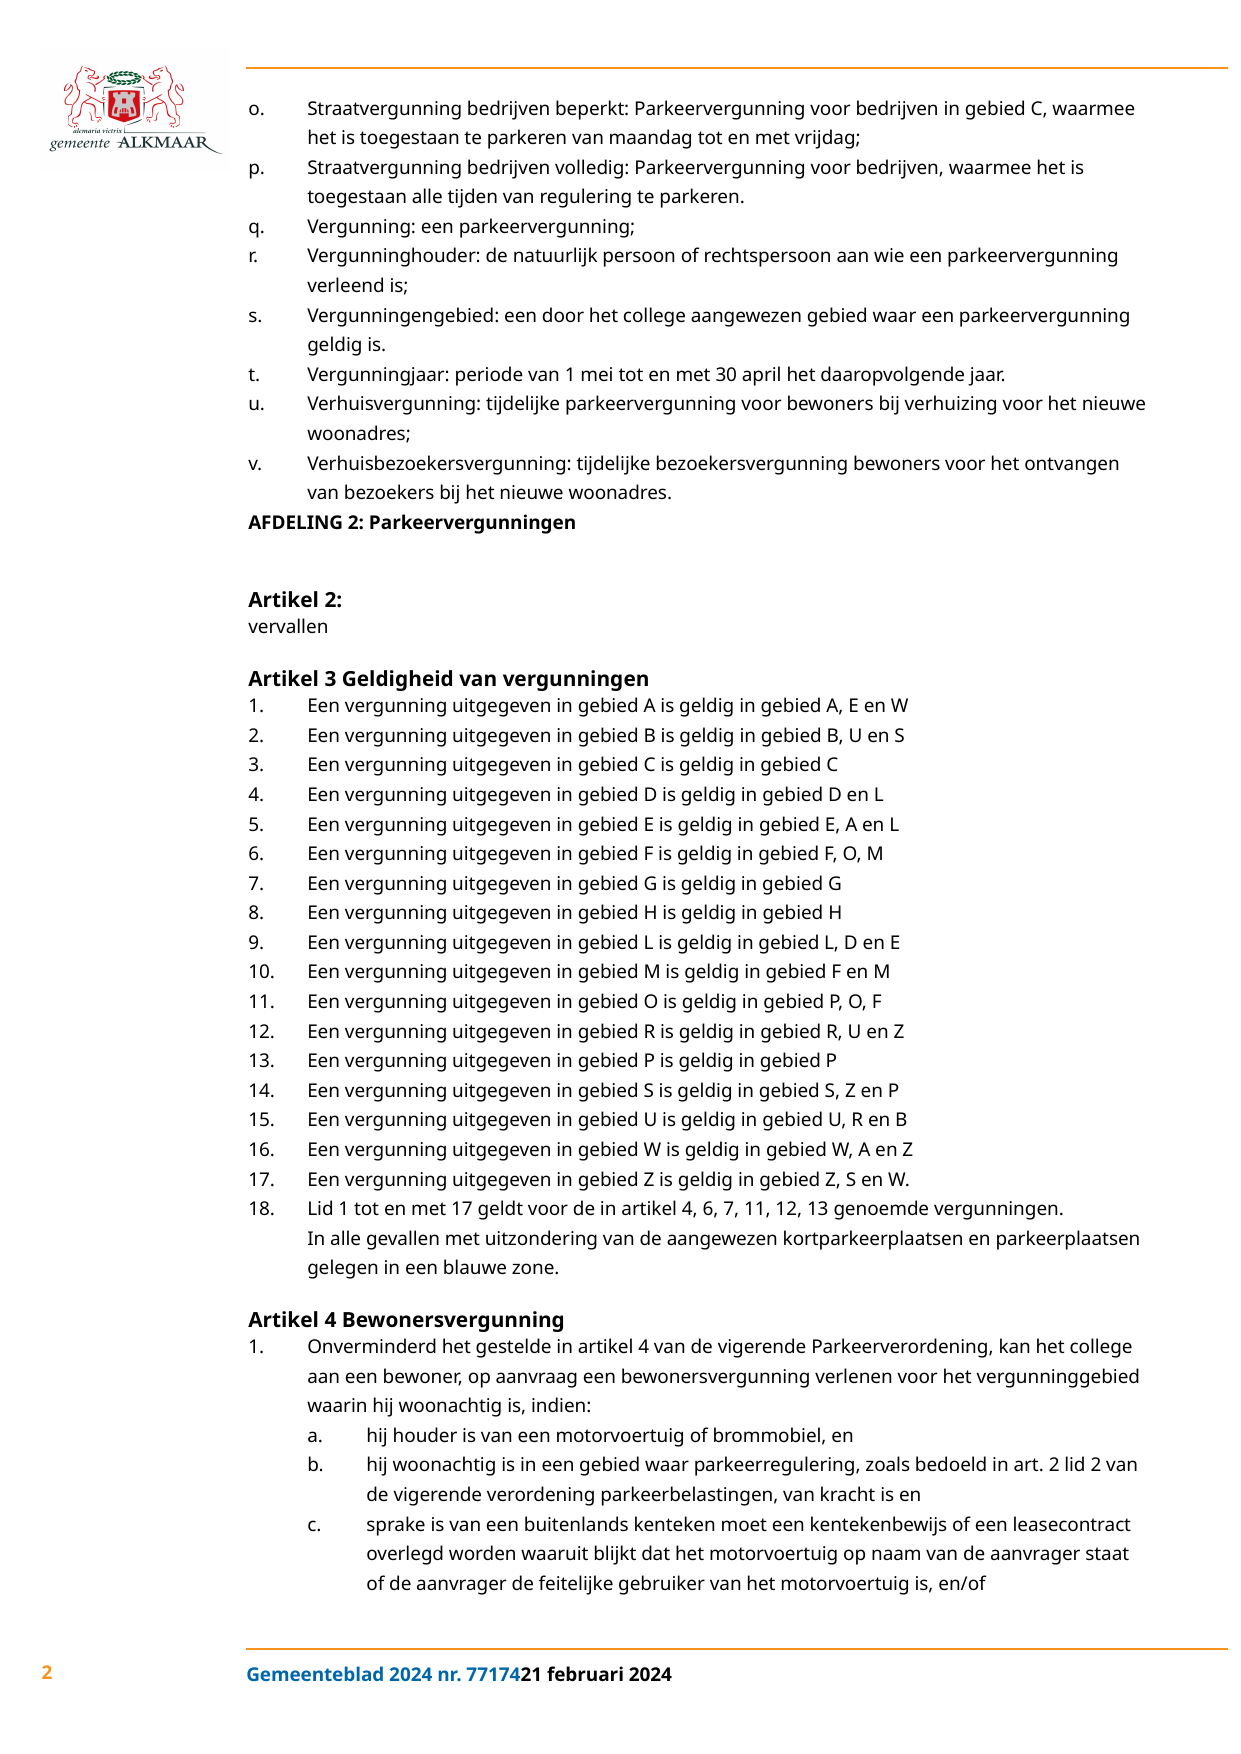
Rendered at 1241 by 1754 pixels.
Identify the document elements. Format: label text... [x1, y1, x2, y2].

text Artikel 3 Geldigheid van vergunningen [248, 664, 1152, 692]
list Een vergunning uitgegeven in gebied B is geldig in gebied B, U en S [248, 722, 1152, 748]
list Een vergunning uitgegeven in gebied O is geldig in gebied P, O, F [248, 988, 1152, 1014]
list Een vergunning uitgegeven in gebied F is geldig in gebied F, O, M [248, 840, 1152, 866]
list Verhuisvergunning: tijdelijke parkeervergunning voor bewoners bij verhuizing voor het nieuwe woonadres; [248, 391, 1152, 446]
list Een vergunning uitgegeven in gebied W is geldig in gebied W, A en Z [248, 1136, 1152, 1162]
list Een vergunning uitgegeven in gebied S is geldig in gebied S, Z en P [248, 1077, 1152, 1103]
text vervallen [248, 613, 1152, 639]
list Lid 1 tot en met 17 geldt voor de in artikel 4, 6, 7, 11, 12, 13 genoemde vergunningen. [248, 1195, 1152, 1221]
list Straatvergunning bedrijven beperkt: Parkeervergunning voor bedrijven in gebied C, waarmee het is toegestaan te parkeren van maandag tot en met vrijdag; [248, 95, 1152, 150]
list sprake is van een buitenlands kenteken moet een kentekenbewijs of een leasecontract overlegd worden waaruit blijkt dat het motorvoertuig op naam van de aanvrager staat of de aanvrager de feitelijke gebruiker van het motorvoertuig is, en/of [307, 1511, 1152, 1596]
text Artikel 2: [248, 585, 1152, 613]
list Een vergunning uitgegeven in gebied D is geldig in gebied D en L [248, 781, 1152, 807]
picture [41, 47, 231, 172]
list Een vergunning uitgegeven in gebied G is geldig in gebied G [248, 870, 1152, 896]
list Straatvergunning bedrijven volledig: Parkeervergunning voor bedrijven, waarmee het is toegestaan alle tijden van regulering te parkeren. [248, 154, 1152, 209]
list hij woonachtig is in een gebied waar parkeerregulering, zoals bedoeld in art. 2 lid 2 van de vigerende verordening parkeerbelastingen, van kracht is en [307, 1452, 1152, 1507]
list Een vergunning uitgegeven in gebied A is geldig in gebied A, E en W [248, 692, 1152, 718]
list Een vergunning uitgegeven in gebied P is geldig in gebied P [248, 1047, 1152, 1073]
list Een vergunning uitgegeven in gebied H is geldig in gebied H [248, 899, 1152, 925]
text Artikel 4 Bewonersvergunning [248, 1305, 1152, 1333]
list Een vergunning uitgegeven in gebied L is geldig in gebied L, D en E [248, 929, 1152, 955]
list Verhuisbezoekersvergunning: tijdelijke bezoekersvergunning bewoners voor het ontvangen van bezoekers bij het nieuwe woonadres. [248, 450, 1152, 505]
list Vergunningjaar: periode van 1 mei tot en met 30 april het daaropvolgende jaar. [248, 361, 1152, 387]
list Een vergunning uitgegeven in gebied R is geldig in gebied R, U en Z [248, 1018, 1152, 1043]
list hij houder is van een motorvoertuig of brommobiel, en [307, 1422, 1152, 1448]
list Vergunninghouder: de natuurlijk persoon of rechtspersoon aan wie een parkeervergunning verleend is; [248, 243, 1152, 298]
list Onverminderd het gestelde in artikel 4 van de vigerende Parkeerverordening, kan het college aan een bewoner, op aanvraag een bewonersvergunning verlenen voor het vergunninggebied waarin hij woonachtig is, indien: [248, 1333, 1152, 1418]
list In alle gevallen met uitzondering van de aangewezen kortparkeerplaatsen en parkeerplaatsen gelegen in een blauwe zone. [248, 1225, 1152, 1280]
list Een vergunning uitgegeven in gebied M is geldig in gebied F en M [248, 959, 1152, 984]
text AFDELING 2: Parkeervergunningen [248, 509, 1152, 535]
list Een vergunning uitgegeven in gebied U is geldig in gebied U, R en B [248, 1107, 1152, 1132]
list Een vergunning uitgegeven in gebied E is geldig in gebied E, A en L [248, 811, 1152, 836]
list Een vergunning uitgegeven in gebied Z is geldig in gebied Z, S en W. [248, 1166, 1152, 1191]
list Een vergunning uitgegeven in gebied C is geldig in gebied C [248, 752, 1152, 777]
list Vergunningengebied: een door het college aangewezen gebied waar een parkeervergunning geldig is. [248, 302, 1152, 357]
list Vergunning: een parkeervergunning; [248, 213, 1152, 239]
